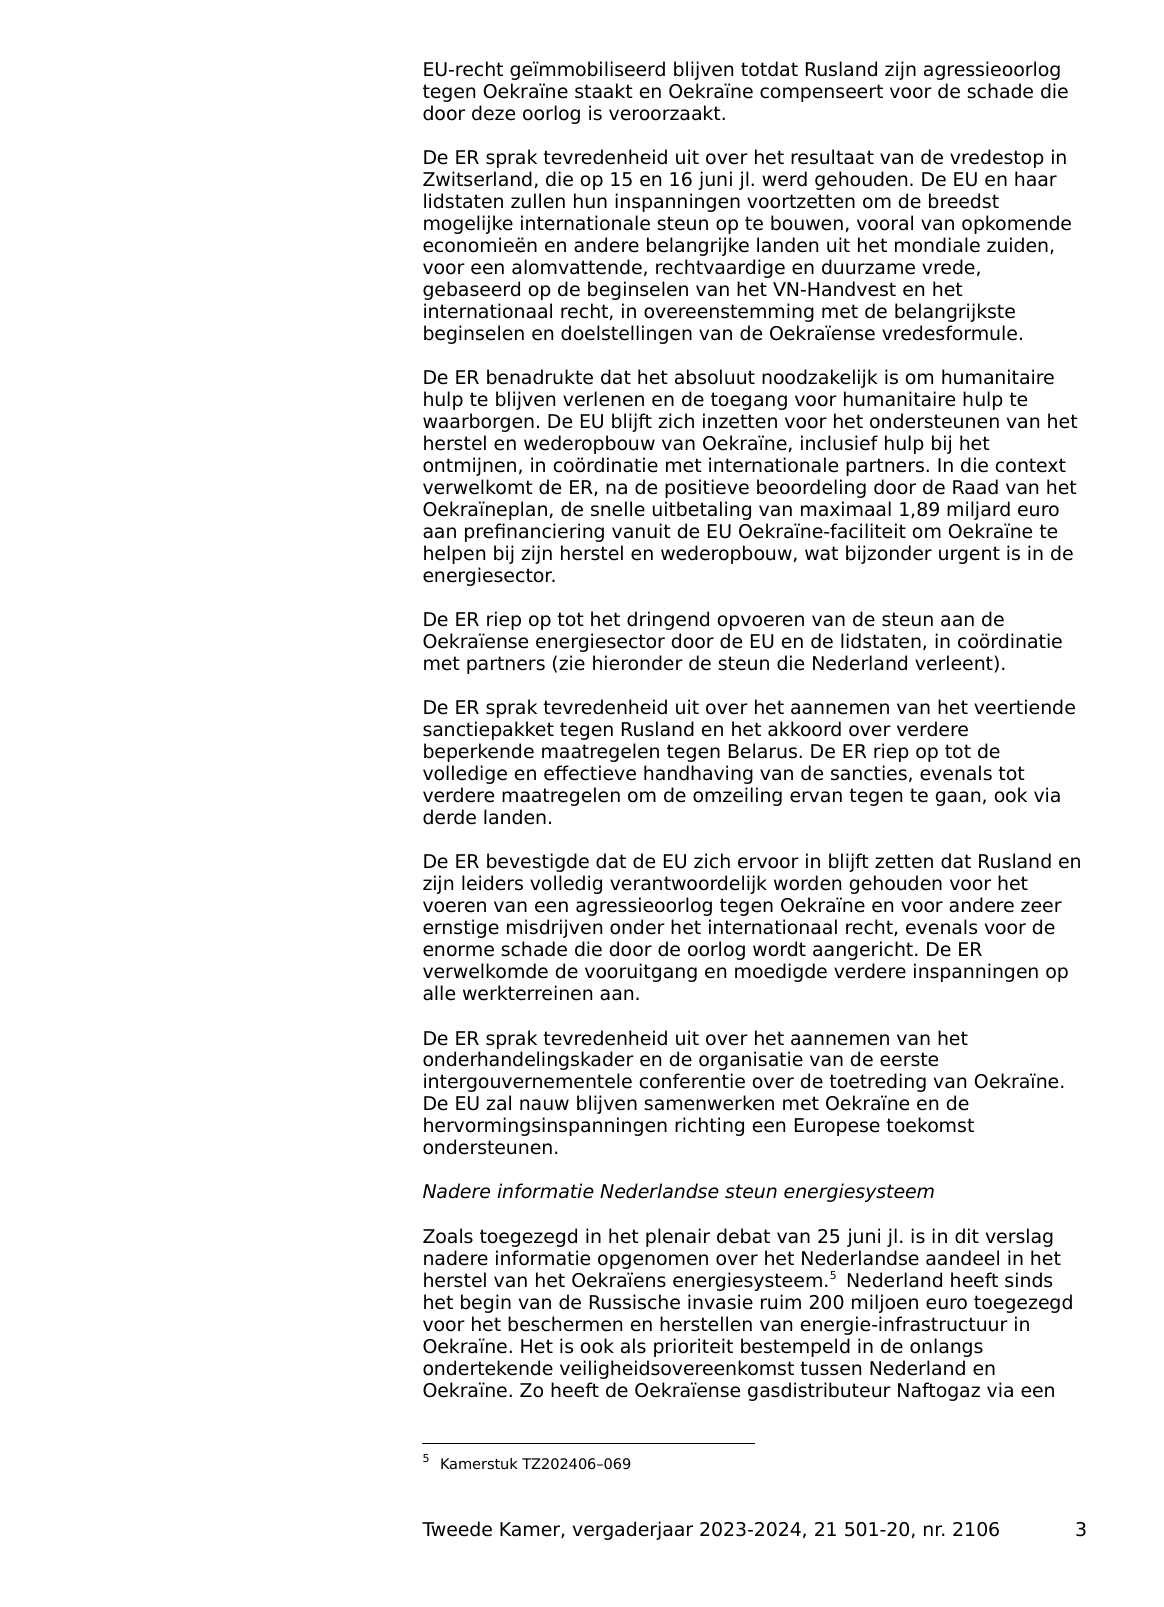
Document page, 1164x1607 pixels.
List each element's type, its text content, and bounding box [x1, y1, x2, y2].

text De ER bevestigde dat de EU zich ervoor in blijft zetten dat Rusland en zijn leiders volledig verantwoordelijk worden gehouden voor het voeren van een agressieoorlog tegen Oekraïne en voor andere zeer ernstige misdrijven onder het internationaal recht, evenals voor de enorme schade die door de oorlog wordt aangericht. De ER verwelkomde de vooruitgang en moedigde verdere inspanningen op alle werkterreinen aan. [422, 851, 1087, 1005]
text De ER sprak tevredenheid uit over het aannemen van het veertiende sanctiepakket tegen Rusland en het akkoord over verdere beperkende maatregelen tegen Belarus. De ER riep op tot de volledige en effectieve handhaving van de sancties, evenals tot verdere maatregelen om de omzeiling ervan tegen te gaan, ook via derde landen. [422, 697, 1087, 829]
text De ER benadrukte dat het absoluut noodzakelijk is om humanitaire hulp te blijven verlenen en de toegang voor humanitaire hulp te waarborgen. De EU blijft zich inzetten voor het ondersteunen van het herstel en wederopbouw van Oekraïne, inclusief hulp bij het ontmijnen, in coördinatie met internationale partners. In die context verwelkomt de ER, na de positieve beoordeling door de Raad van het Oekraïneplan, de snelle uitbetaling van maximaal 1,89 miljard euro aan prefinanciering vanuit de EU Oekraïne-faciliteit om Oekraïne te helpen bij zijn herstel en wederopbouw, wat bijzonder urgent is in de energiesector. [422, 367, 1087, 587]
text EU-recht geïmmobiliseerd blijven totdat Rusland zijn agressieoorlog tegen Oekraïne staakt en Oekraïne compenseert voor de schade die door deze oorlog is veroorzaakt. [422, 59, 1087, 125]
text De ER sprak tevredenheid uit over het aannemen van het onderhandelingskader en de organisatie van de eerste intergouvernementele conferentie over de toetreding van Oekraïne. De EU zal nauw blijven samenwerken met Oekraïne en de hervormingsinspanningen richting een Europese toekomst ondersteunen. [422, 1027, 1087, 1159]
text Zoals toegezegd in het plenair debat van 25 juni jl. is in dit verslag nadere informatie opgenomen over het Nederlandse aandeel in het herstel van het Oekraïens energiesysteem. Nederland heeft sinds het begin van de Russische invasie ruim 200 miljoen euro toegezegd voor het beschermen en herstellen van energie-infrastructuur in Oekraïne. Het is ook als prioriteit bestempeld in de onlangs ondertekende veiligheidsovereenkomst tussen Nederland en Oekraïne. Zo heeft de Oekraïense gasdistributeur Naftogaz via een [422, 1226, 1087, 1401]
subtitle Nadere informatie Nederlandse steun energiesysteem [422, 1181, 1087, 1203]
text De ER riep op tot het dringend opvoeren van de steun aan de Oekraïense energiesector door de EU en de lidstaten, in coördinatie met partners (zie hieronder de steun die Nederland verleent). [422, 609, 1087, 675]
text Kamerstuk TZ202406–069 [422, 1452, 1087, 1474]
text De ER sprak tevredenheid uit over het resultaat van de vredestop in Zwitserland, die op 15 en 16 juni jl. werd gehouden. De EU en haar lidstaten zullen hun inspanningen voortzetten om de breedst mogelijke internationale steun op te bouwen, vooral van opkomende economieën en andere belangrijke landen uit het mondiale zuiden, voor een alomvattende, rechtvaardige en duurzame vrede, gebaseerd op de beginselen van het VN-Handvest en het internationaal recht, in overeenstemming met de belangrijkste beginselen en doelstellingen van de Oekraïense vredesformule. [422, 147, 1087, 345]
